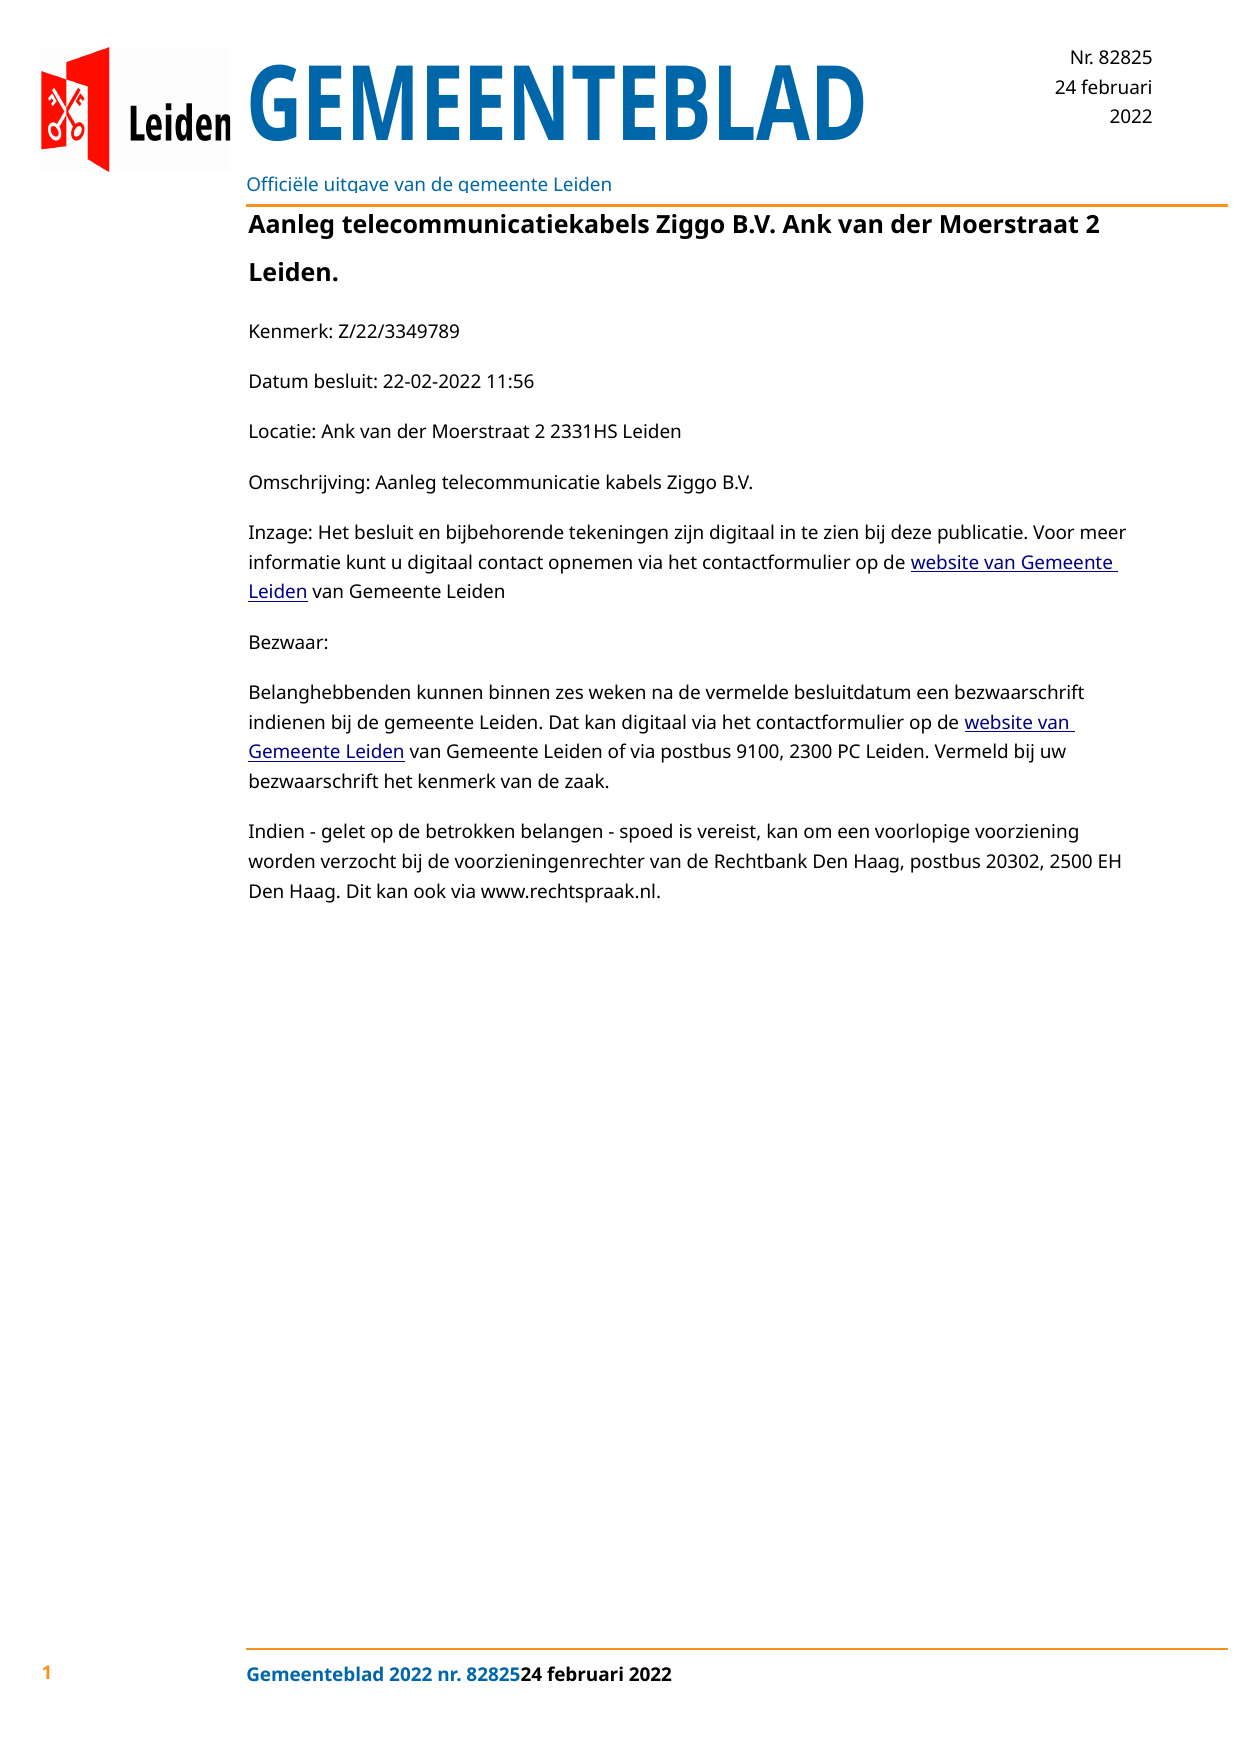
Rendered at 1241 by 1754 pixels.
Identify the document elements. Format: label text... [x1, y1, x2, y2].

text Omschrijving: Aanleg telecommunicatie kabels Ziggo B.V. [248, 469, 1152, 495]
text Belanghebbenden kunnen binnen zes weken na de vermelde besluitdatum een bezwaarschrift indienen bij de gemeente Leiden. Dat kan digitaal via het contactformulier op de website van Gemeente Leiden van Gemeente Leiden of via postbus 9100, 2300 PC Leiden. Vermeld bij uw bezwaarschrift het kenmerk van de zaak. [248, 679, 1152, 794]
text Aanleg telecommunicatiekabels Ziggo B.V. Ank van der Moerstraat 2 Leiden. [248, 207, 1152, 288]
text Bezwaar: [248, 629, 1152, 655]
text Datum besluit: 22-02-2022 11:56 [248, 368, 1152, 394]
text Indien - gelet op de betrokken belangen - spoed is vereist, kan om een voorlopige voorziening worden verzocht bij de voorzieningenrechter van de Rechtbank Den Haag, postbus 20302, 2500 EH Den Haag. Dit kan ook via www.rechtspraak.nl. [248, 819, 1152, 904]
text Inzage: Het besluit en bijbehorende tekeningen zijn digitaal in te zien bij deze publicatie. Voor meer informatie kunt u digitaal contact opnemen via het contactformulier op de website van Gemeente Leiden van Gemeente Leiden [248, 519, 1152, 604]
text Locatie: Ank van der Moerstraat 2 2331HS Leiden [248, 419, 1152, 444]
picture [41, 47, 231, 172]
text Kenmerk: Z/22/3349789 [248, 318, 1152, 344]
